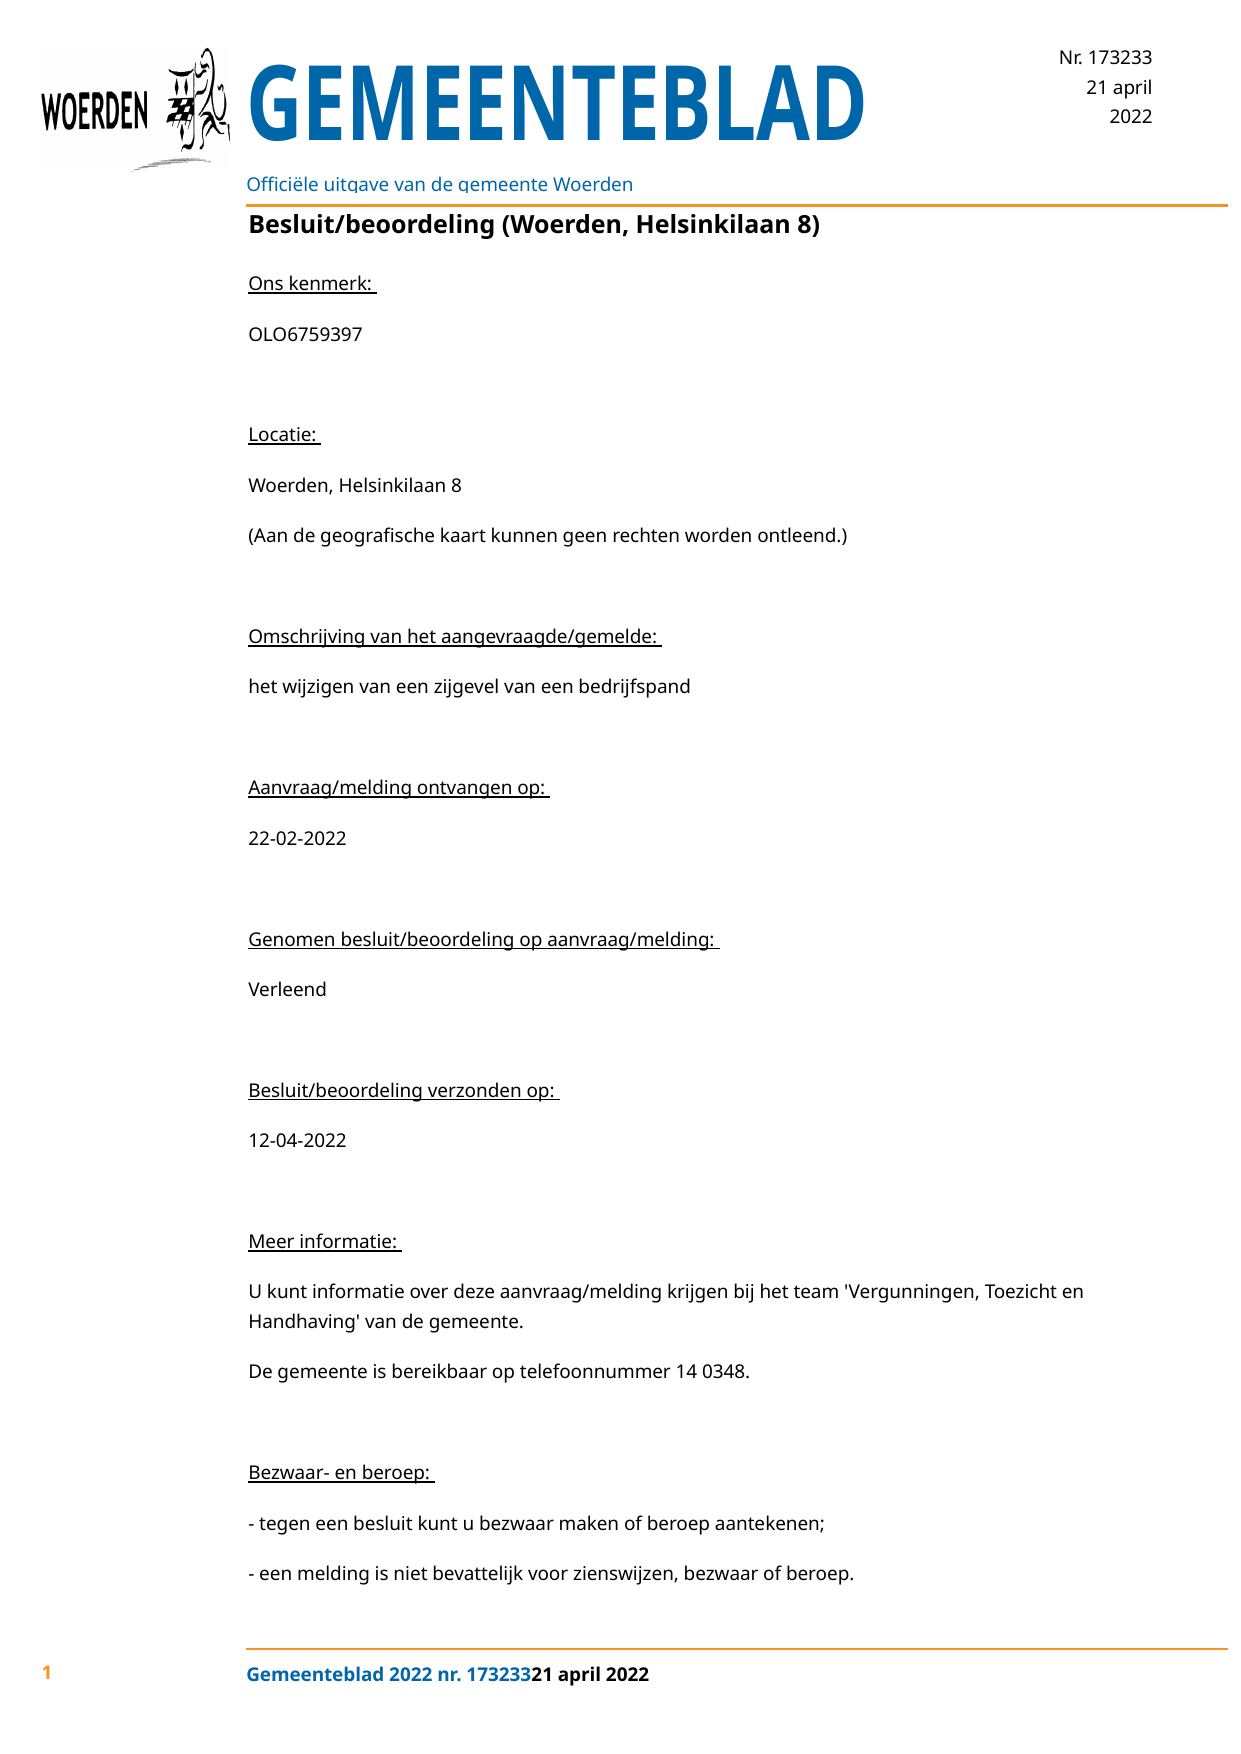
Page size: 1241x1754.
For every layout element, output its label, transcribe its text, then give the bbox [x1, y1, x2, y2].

text OLO6759397 [248, 321, 1152, 346]
text Locatie: [248, 422, 1152, 447]
picture [41, 47, 231, 172]
text 22-02-2022 [248, 825, 1152, 851]
text Ons kenmerk: [248, 270, 1152, 296]
text Bezwaar- en beroep: [248, 1459, 1152, 1485]
text Meer informatie: [248, 1228, 1152, 1254]
text Besluit/beoordeling (Woerden, Helsinkilaan 8) [248, 207, 1152, 241]
text Verleend [248, 976, 1152, 1002]
text U kunt informatie over deze aanvraag/melding krijgen bij het team 'Vergunningen, Toezicht en Handhaving' van de gemeente. [248, 1279, 1152, 1334]
text - een melding is niet bevattelijk voor zienswijzen, bezwaar of beroep. [248, 1560, 1152, 1586]
text 12-04-2022 [248, 1127, 1152, 1153]
text Genomen besluit/beoordeling op aanvraag/melding: [248, 926, 1152, 951]
text (Aan de geografische kaart kunnen geen rechten worden ontleend.) [248, 522, 1152, 548]
text Aanvraag/melding ontvangen op: [248, 774, 1152, 800]
text Omschrijving van het aangevraagde/gemelde: [248, 623, 1152, 649]
text - tegen een besluit kunt u bezwaar maken of beroep aantekenen; [248, 1510, 1152, 1536]
text Besluit/beoordeling verzonden op: [248, 1077, 1152, 1103]
text De gemeente is bereikbaar op telefoonnummer 14 0348. [248, 1359, 1152, 1384]
text het wijzigen van een zijgevel van een bedrijfspand [248, 674, 1152, 699]
text Woerden, Helsinkilaan 8 [248, 472, 1152, 498]
